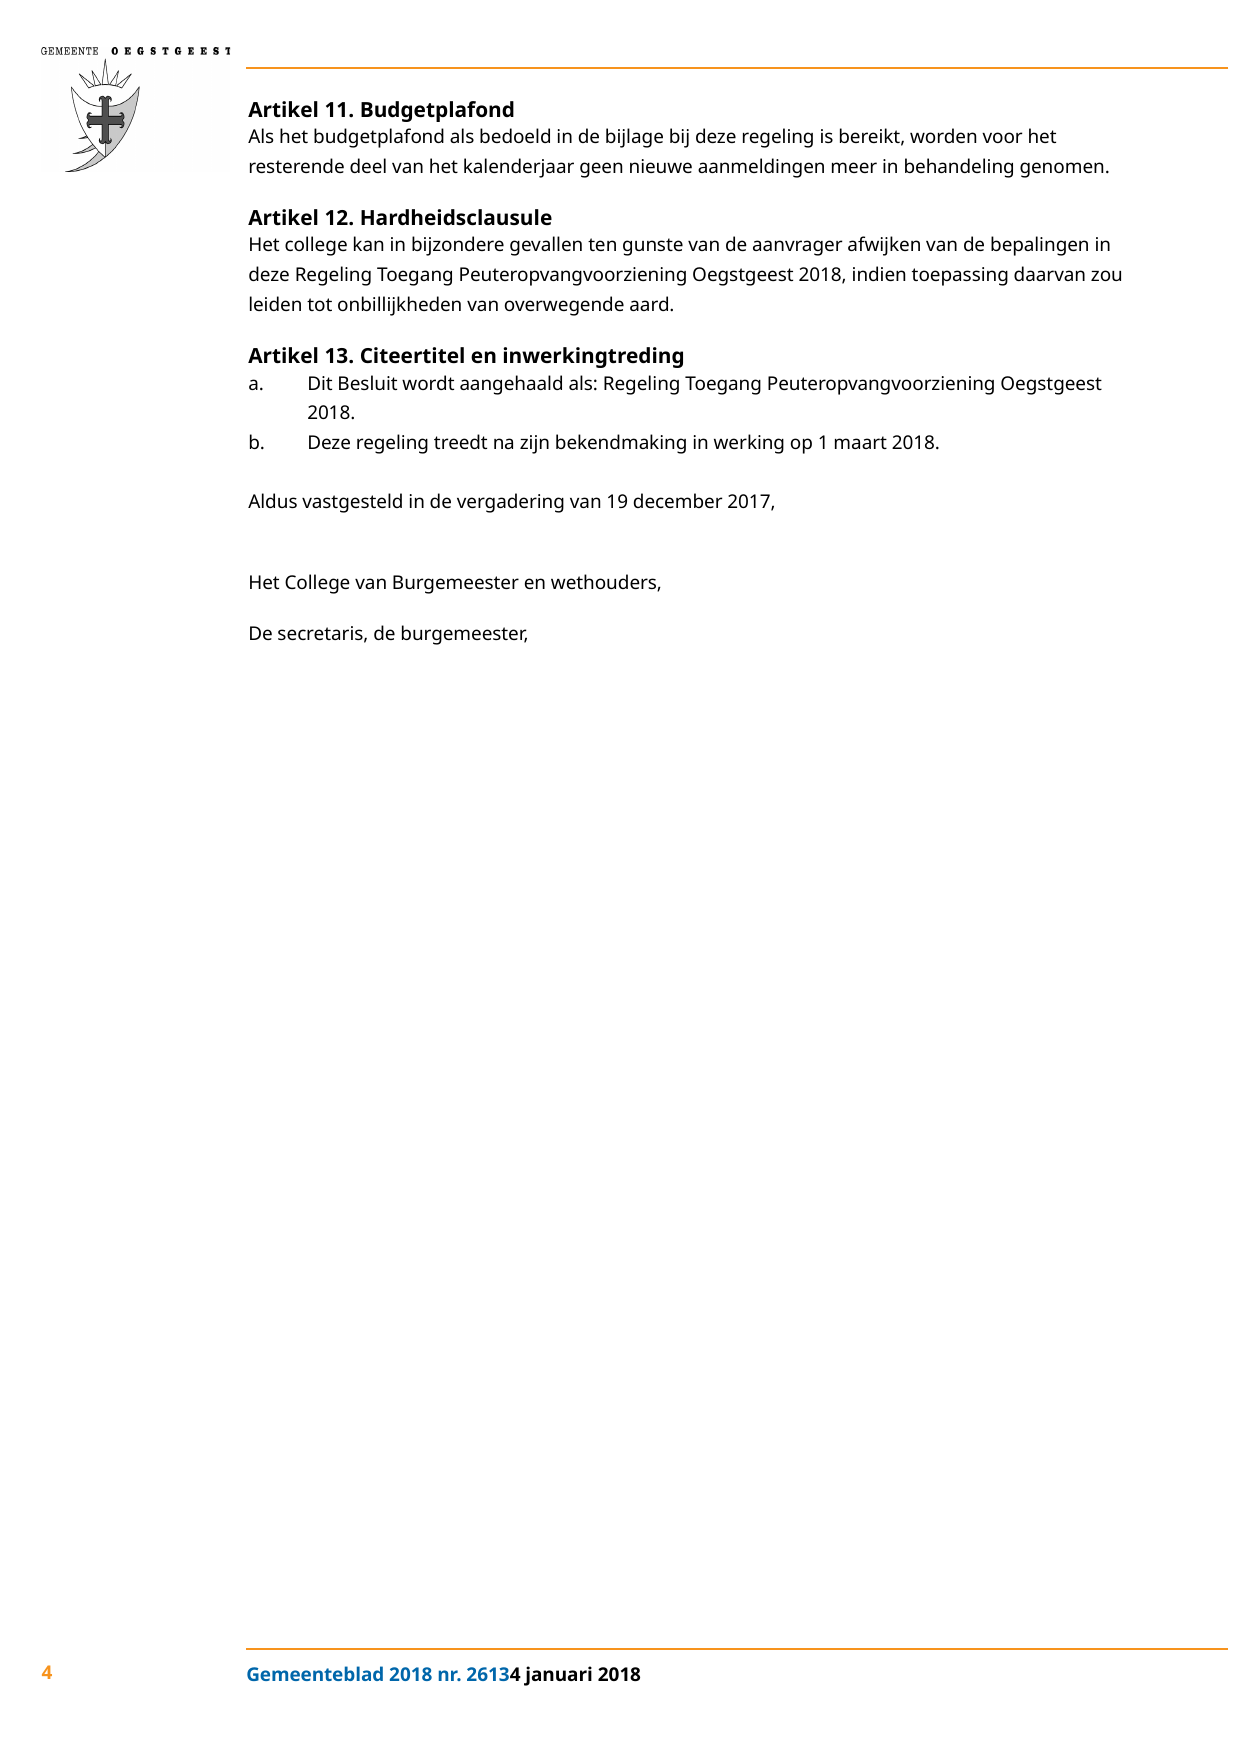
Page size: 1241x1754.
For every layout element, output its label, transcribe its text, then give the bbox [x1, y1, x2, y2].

text Als het budgetplafond als bedoeld in de bijlage bij deze regeling is bereikt, worden voor het resterende deel van het kalenderjaar geen nieuwe aanmeldingen meer in behandeling genomen. [248, 123, 1152, 178]
text Artikel 13. Citeertitel en inwerkingtreding [248, 341, 1152, 370]
text Het College van Burgemeester en wethouders, [248, 569, 1152, 595]
text Artikel 12. Hardheidsclausule [248, 203, 1152, 232]
list Dit Besluit wordt aangehaald als: Regeling Toegang Peuteropvangvoorziening Oegstgeest 2018. [248, 370, 1152, 425]
text Artikel 11. Budgetplafond [248, 95, 1152, 123]
text Aldus vastgesteld in de vergadering van 19 december 2017, [248, 488, 1152, 514]
picture [41, 47, 231, 172]
list Deze regeling treedt na zijn bekendmaking in werking op 1 maart 2018. [248, 429, 1152, 454]
text De secretaris, de burgemeester, [248, 621, 1152, 646]
text Het college kan in bijzondere gevallen ten gunste van de aanvrager afwijken van de bepalingen in deze Regeling Toegang Peuteropvangvoorziening Oegstgeest 2018, indien toepassing daarvan zou leiden tot onbillijkheden van overwegende aard. [248, 232, 1152, 317]
